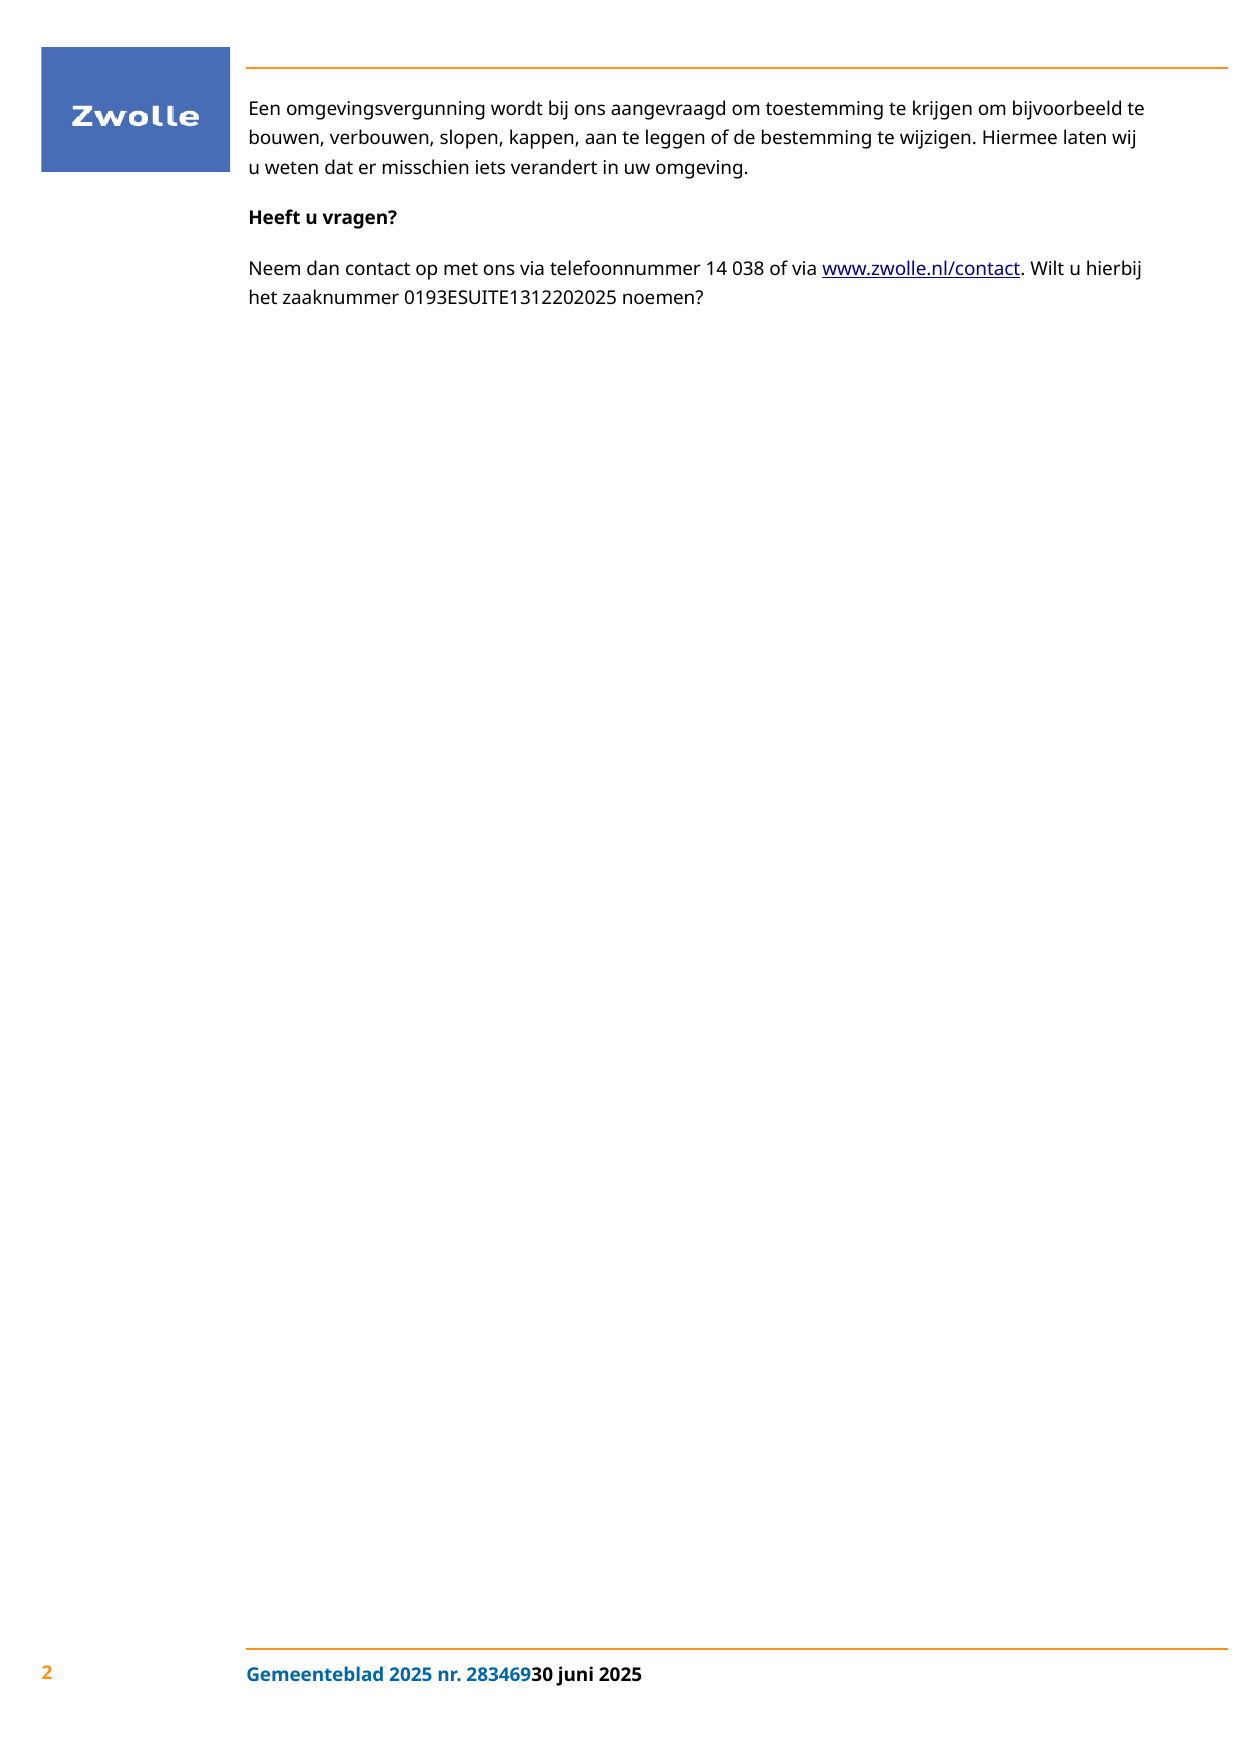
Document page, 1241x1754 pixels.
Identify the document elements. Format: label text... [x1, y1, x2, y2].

picture [41, 47, 231, 172]
text Neem dan contact op met ons via telefoonnummer 14 038 of via www.zwolle.nl/contact. Wilt u hierbij het zaaknummer 0193ESUITE1312202025 noemen? [248, 255, 1152, 310]
text Een omgevingsvergunning wordt bij ons aangevraagd om toestemming te krijgen om bijvoorbeeld te bouwen, verbouwen, slopen, kappen, aan te leggen of de bestemming te wijzigen. Hiermee laten wij u weten dat er misschien iets verandert in uw omgeving. [248, 95, 1152, 180]
text Heeft u vragen? [248, 204, 1152, 230]
